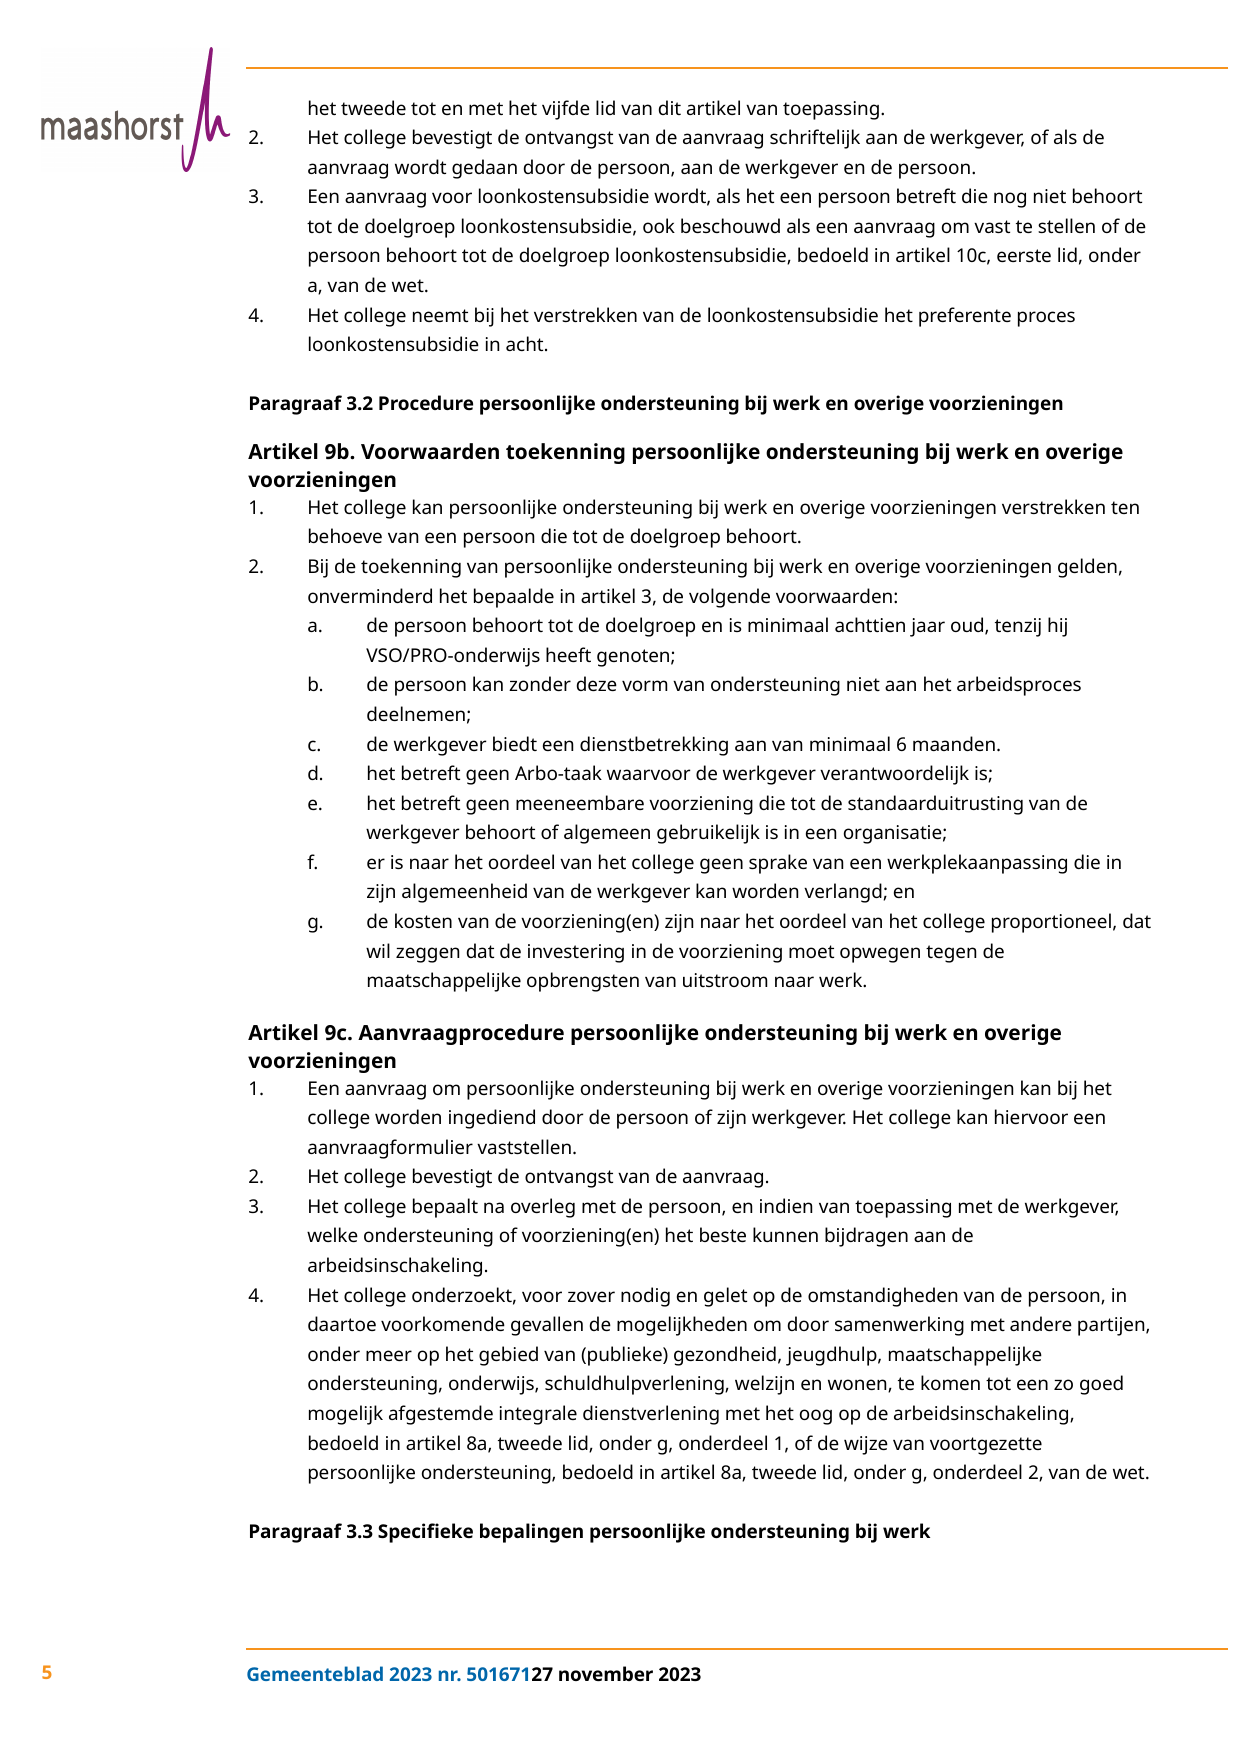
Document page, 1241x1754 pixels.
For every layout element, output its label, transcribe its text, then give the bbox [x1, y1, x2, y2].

list Bij de toekenning van persoonlijke ondersteuning bij werk en overige voorzieningen gelden, onverminderd het bepaalde in artikel 3, de volgende voorwaarden: [248, 553, 1152, 608]
text Artikel 9c. Aanvraagprocedure persoonlijke ondersteuning bij werk en overige voorzieningen [248, 1018, 1152, 1075]
list de werkgever biedt een dienstbetrekking aan van minimaal 6 maanden. [307, 731, 1152, 756]
list Het college bevestigt de ontvangst van de aanvraag. [248, 1163, 1152, 1189]
list Het college bepaalt na overleg met de persoon, en indien van toepassing met de werkgever, welke ondersteuning of voorziening(en) het beste kunnen bijdragen aan de arbeidsinschakeling. [248, 1193, 1152, 1278]
list de kosten van de voorziening(en) zijn naar het oordeel van het college proportioneel, dat wil zeggen dat de investering in de voorziening moet opwegen tegen de maatschappelijke opbrengsten van uitstroom naar werk. [307, 908, 1152, 993]
list Een aanvraag om persoonlijke ondersteuning bij werk en overige voorzieningen kan bij het college worden ingediend door de persoon of zijn werkgever. Het college kan hiervoor een aanvraagformulier vaststellen. [248, 1075, 1152, 1159]
text Artikel 9b. Voorwaarden toekenning persoonlijke ondersteuning bij werk en overige voorzieningen [248, 437, 1152, 494]
list het betreft geen Arbo-taak waarvoor de werkgever verantwoordelijk is; [307, 760, 1152, 786]
list de persoon kan zonder deze vorm van ondersteuning niet aan het arbeidsproces deelnemen; [307, 672, 1152, 727]
text Paragraaf 3.2 Procedure persoonlijke ondersteuning bij werk en overige voorzieningen [248, 391, 1152, 416]
list Het college neemt bij het verstrekken van de loonkostensubsidie het preferente proces loonkostensubsidie in acht. [248, 302, 1152, 357]
list Een aanvraag voor loonkostensubsidie wordt, als het een persoon betreft die nog niet behoort tot de doelgroep loonkostensubsidie, ook beschouwd als een aanvraag om vast te stellen of de persoon behoort tot de doelgroep loonkostensubsidie, bedoeld in artikel 10c, eerste lid, onder a, van de wet. [248, 183, 1152, 298]
text Paragraaf 3.3 Specifieke bepalingen persoonlijke ondersteuning bij werk [248, 1518, 1152, 1544]
list het tweede tot en met het vijfde lid van dit artikel van toepassing. [248, 95, 1152, 121]
list Het college bevestigt de ontvangst van de aanvraag schriftelijk aan de werkgever, of als de aanvraag wordt gedaan door de persoon, aan de werkgever en de persoon. [248, 124, 1152, 180]
picture [41, 47, 231, 172]
list er is naar het oordeel van het college geen sprake van een werkplekaanpassing die in zijn algemeenheid van de werkgever kan worden verlangd; en [307, 849, 1152, 904]
list de persoon behoort tot de doelgroep en is minimaal achttien jaar oud, tenzij hij VSO/PRO-onderwijs heeft genoten; [307, 612, 1152, 668]
list Het college kan persoonlijke ondersteuning bij werk en overige voorzieningen verstrekken ten behoeve van een persoon die tot de doelgroep behoort. [248, 494, 1152, 549]
list het betreft geen meeneembare voorziening die tot de standaarduitrusting van de werkgever behoort of algemeen gebruikelijk is in een organisatie; [307, 790, 1152, 845]
list Het college onderzoekt, voor zover nodig en gelet op de omstandigheden van de persoon, in daartoe voorkomende gevallen de mogelijkheden om door samenwerking met andere partijen, onder meer op het gebied van (publieke) gezondheid, jeugdhulp, maatschappelijke ondersteuning, onderwijs, schuldhulpverlening, welzijn en wonen, te komen tot een zo goed mogelijk afgestemde integrale dienstverlening met het oog op de arbeidsinschakeling, bedoeld in artikel 8a, tweede lid, onder g, onderdeel 1, of de wijze van voortgezette persoonlijke ondersteuning, bedoeld in artikel 8a, tweede lid, onder g, onderdeel 2, van de wet. [248, 1282, 1152, 1485]
